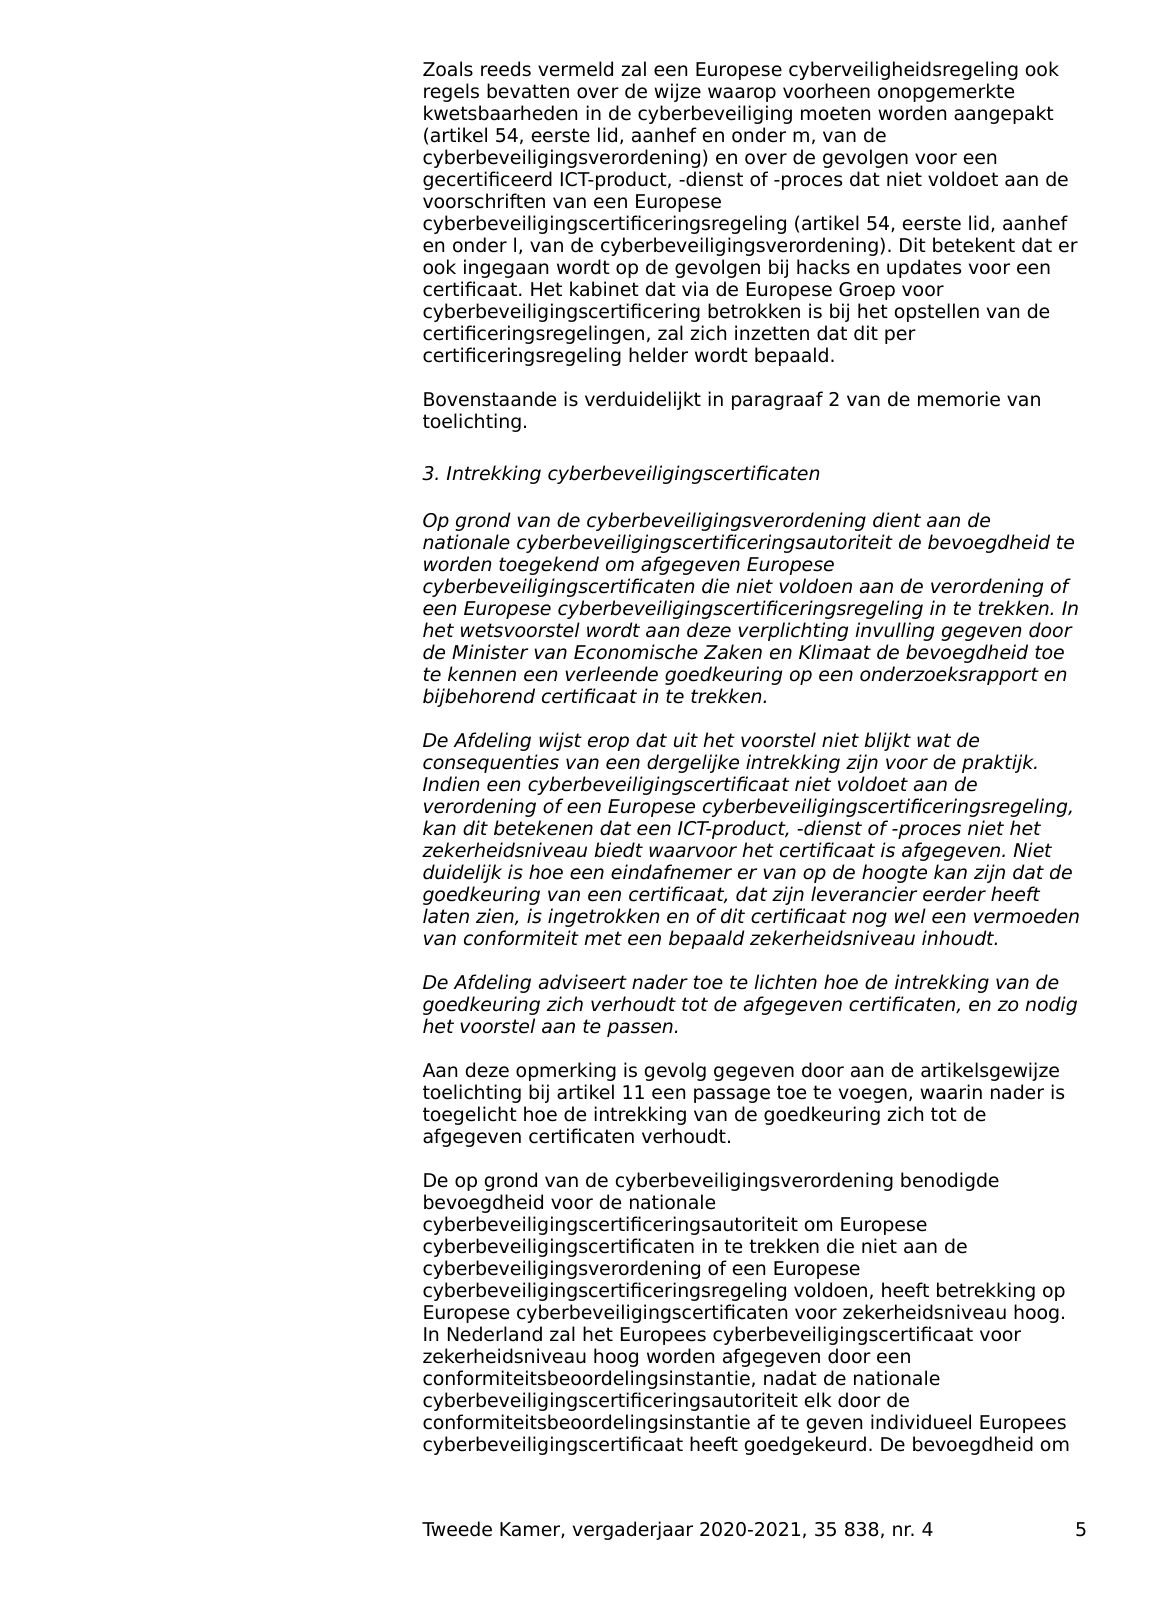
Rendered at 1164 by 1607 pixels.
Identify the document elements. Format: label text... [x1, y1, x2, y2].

text De op grond van de cyberbeveiligingsverordening benodigde bevoegdheid voor de nationale cyberbeveiligingscertificeringsautoriteit om Europese cyberbeveiligingscertificaten in te trekken die niet aan de cyberbeveiligingsverordening of een Europese cyberbeveiligingscertificeringsregeling voldoen, heeft betrekking op Europese cyberbeveiligingscertificaten voor zekerheidsniveau hoog. In Nederland zal het Europees cyberbeveiligingscertificaat voor zekerheidsniveau hoog worden afgegeven door een conformiteitsbeoordelingsinstantie, nadat de nationale cyberbeveiligingscertificeringsautoriteit elk door de conformiteitsbeoordelingsinstantie af te geven individueel Europees cyberbeveiligingscertificaat heeft goedgekeurd. De bevoegdheid om [422, 1170, 1087, 1456]
subtitle 3. Intrekking cyberbeveiligingscertificaten [422, 463, 1087, 485]
text Aan deze opmerking is gevolg gegeven door aan de artikelsgewijze toelichting bij artikel 11 een passage toe te voegen, waarin nader is toegelicht hoe de intrekking van de goedkeuring zich tot de afgegeven certificaten verhoudt. [422, 1060, 1087, 1148]
text De Afdeling wijst erop dat uit het voorstel niet blijkt wat de consequenties van een dergelijke intrekking zijn voor de praktijk. Indien een cyberbeveiligingscertificaat niet voldoet aan de verordening of een Europese cyberbeveiligingscertificeringsregeling, kan dit betekenen dat een ICT-product, -dienst of -proces niet het zekerheidsniveau biedt waarvoor het certificaat is afgegeven. Niet duidelijk is hoe een eindafnemer er van op de hoogte kan zijn dat de goedkeuring van een certificaat, dat zijn leverancier eerder heeft laten zien, is ingetrokken en of dit certificaat nog wel een vermoeden van conformiteit met een bepaald zekerheidsniveau inhoudt. [422, 730, 1087, 950]
text De Afdeling adviseert nader toe te lichten hoe de intrekking van de goedkeuring zich verhoudt tot de afgegeven certificaten, en zo nodig het voorstel aan te passen. [422, 972, 1087, 1038]
text Op grond van de cyberbeveiligingsverordening dient aan de nationale cyberbeveiligingscertificeringsautoriteit de bevoegdheid te worden toegekend om afgegeven Europese cyberbeveiligingscertificaten die niet voldoen aan de verordening of een Europese cyberbeveiligingscertificeringsregeling in te trekken. In het wetsvoorstel wordt aan deze verplichting invulling gegeven door de Minister van Economische Zaken en Klimaat de bevoegdheid toe te kennen een verleende goedkeuring op een onderzoeksrapport en bijbehorend certificaat in te trekken. [422, 510, 1087, 708]
text Zoals reeds vermeld zal een Europese cyberveiligheidsregeling ook regels bevatten over de wijze waarop voorheen onopgemerkte kwetsbaarheden in de cyberbeveiliging moeten worden aangepakt (artikel 54, eerste lid, aanhef en onder m, van de cyberbeveiligingsverordening) en over de gevolgen voor een gecertificeerd ICT-product, -dienst of -proces dat niet voldoet aan de voorschriften van een Europese cyberbeveiligingscertificeringsregeling (artikel 54, eerste lid, aanhef en onder l, van de cyberbeveiligingsverordening). Dit betekent dat er ook ingegaan wordt op de gevolgen bij hacks en updates voor een certificaat. Het kabinet dat via de Europese Groep voor cyberbeveiligingscertificering betrokken is bij het opstellen van de certificeringsregelingen, zal zich inzetten dat dit per certificeringsregeling helder wordt bepaald. [422, 59, 1087, 367]
text Bovenstaande is verduidelijkt in paragraaf 2 van de memorie van toelichting. [422, 389, 1087, 433]
